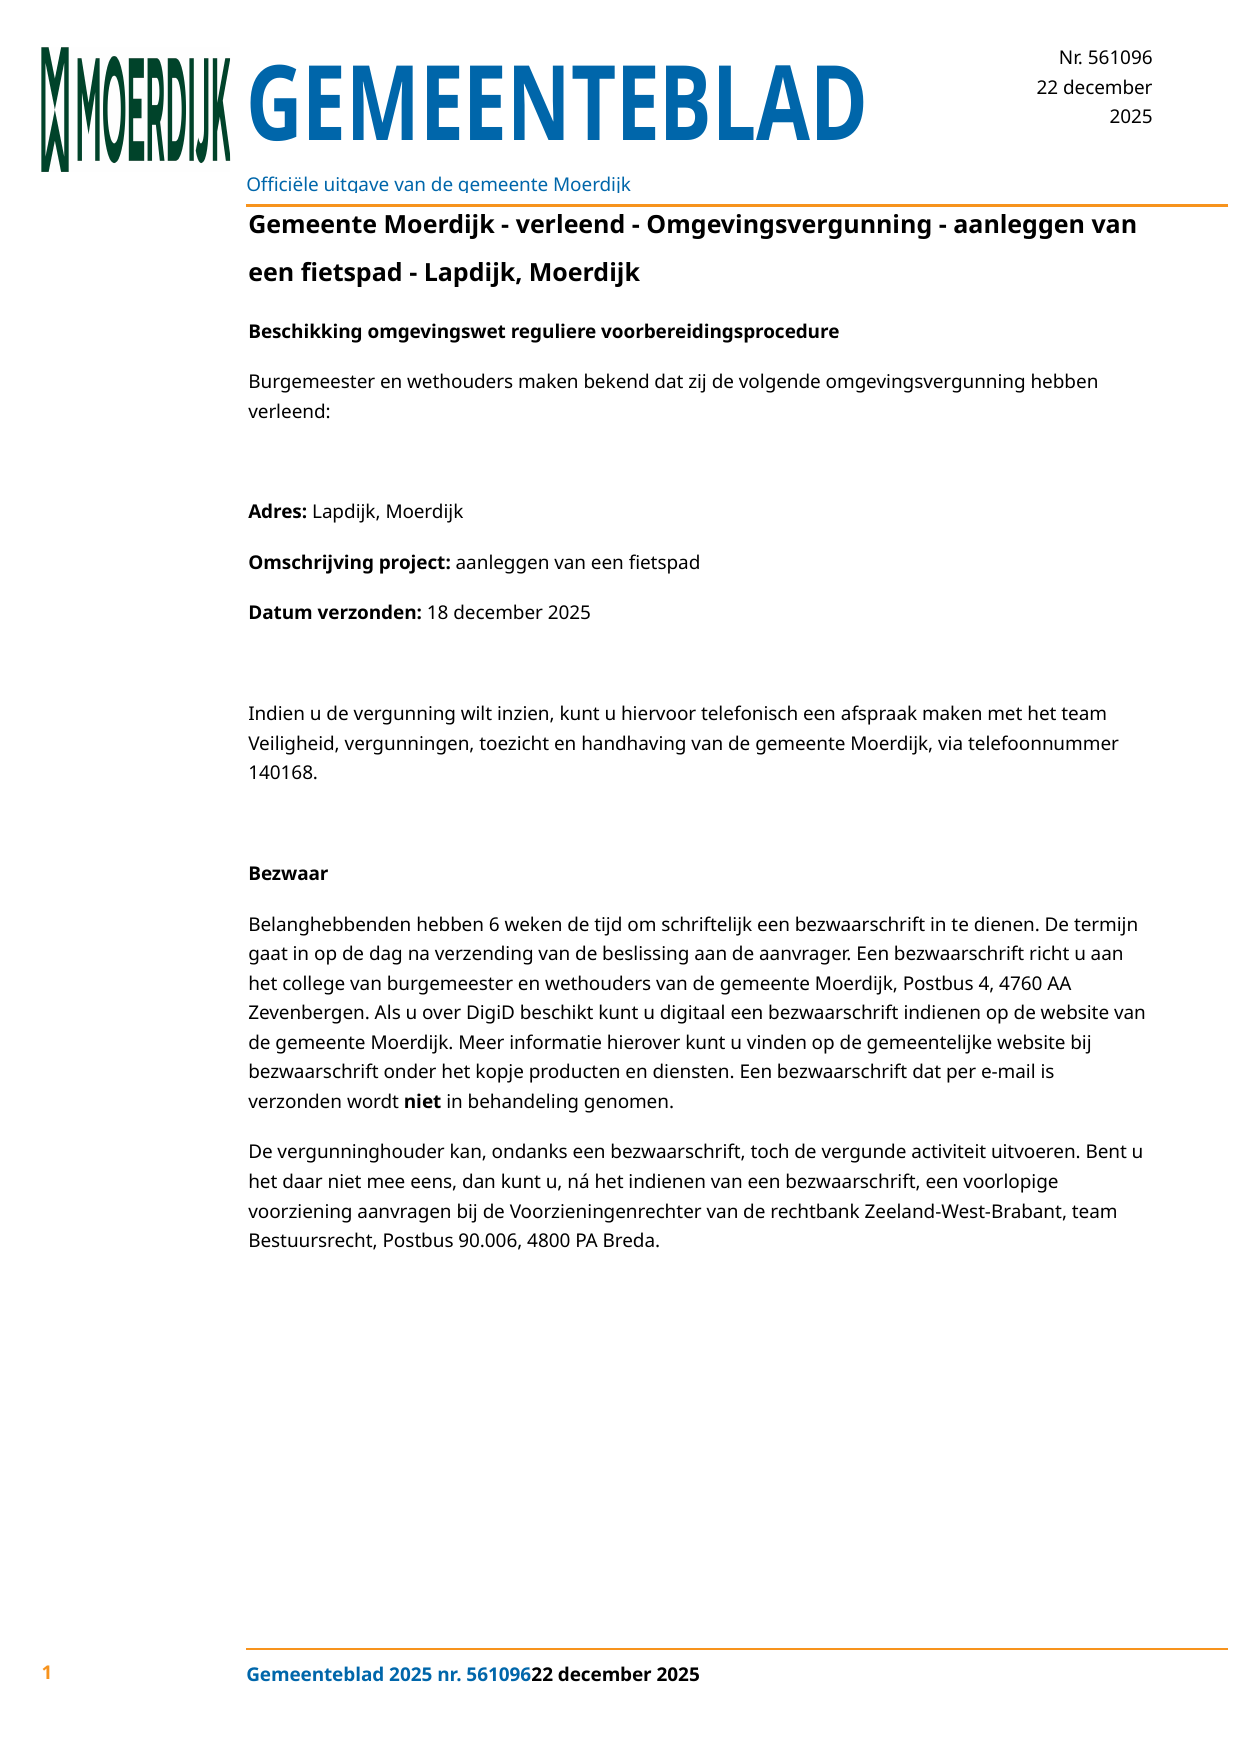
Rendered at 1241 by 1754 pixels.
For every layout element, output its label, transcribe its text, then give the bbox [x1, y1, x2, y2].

text Omschrijving project: aanleggen van een fietspad [248, 549, 1152, 575]
picture [41, 47, 231, 172]
text Indien u de vergunning wilt inzien, kunt u hiervoor telefonisch een afspraak maken met het team Veiligheid, vergunningen, toezicht en handhaving van de gemeente Moerdijk, via telefoonnummer 140168. [248, 700, 1152, 785]
text Datum verzonden: 18 december 2025 [248, 599, 1152, 625]
text Belanghebbenden hebben 6 weken de tijd om schriftelijk een bezwaarschrift in te dienen. De termijn gaat in op de dag na verzending van de beslissing aan de aanvrager. Een bezwaarschrift richt u aan het college van burgemeester en wethouders van de gemeente Moerdijk, Postbus 4, 4760 AA Zevenbergen. Als u over DigiD beschikt kunt u digitaal een bezwaarschrift indienen op de website van de gemeente Moerdijk. Meer informatie hierover kunt u vinden op de gemeentelijke website bij bezwaarschrift onder het kopje producten en diensten. Een bezwaarschrift dat per e-mail is verzonden wordt niet in behandeling genomen. [248, 911, 1152, 1114]
text Gemeente Moerdijk - verleend - Omgevingsvergunning - aanleggen van een fietspad - Lapdijk, Moerdijk [248, 207, 1152, 288]
text Adres: Lapdijk, Moerdijk [248, 499, 1152, 524]
text Burgemeester en wethouders maken bekend dat zij de volgende omgevingsvergunning hebben verleend: [248, 368, 1152, 424]
text Beschikking omgevingswet reguliere voorbereidingsprocedure [248, 318, 1152, 344]
text De vergunninghouder kan, ondanks een bezwaarschrift, toch de vergunde activiteit uitvoeren. Bent u het daar niet mee eens, dan kunt u, ná het indienen van een bezwaarschrift, een voorlopige voorziening aanvragen bij de Voorzieningenrechter van de rechtbank Zeeland-West-Brabant, team Bestuursrecht, Postbus 90.006, 4800 PA Breda. [248, 1139, 1152, 1253]
text Bezwaar [248, 860, 1152, 886]
